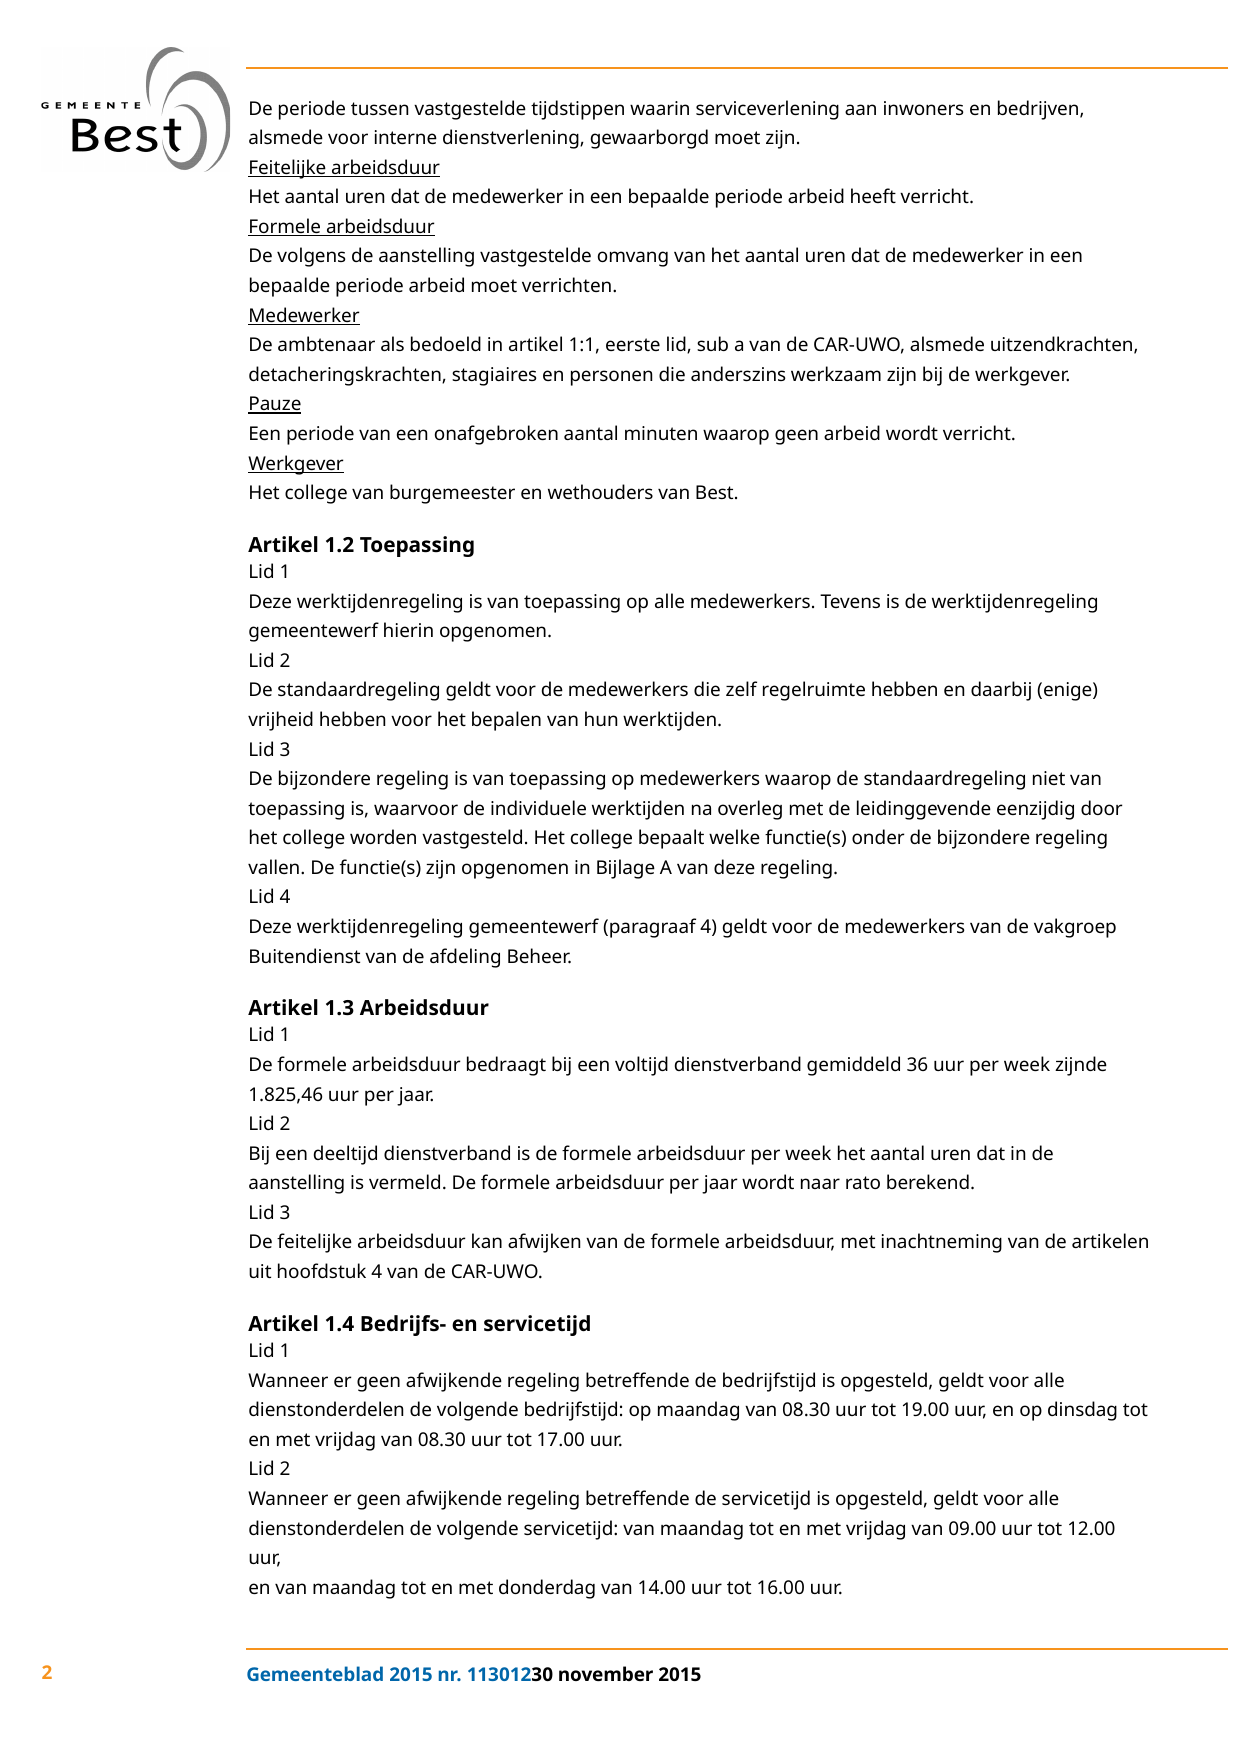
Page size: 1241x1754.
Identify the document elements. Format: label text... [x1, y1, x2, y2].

text Wanneer er geen afwijkende regeling betreffende de servicetijd is opgesteld, geldt voor alle [248, 1485, 1152, 1511]
text Artikel 1.4 Bedrijfs- en servicetijd [248, 1309, 1152, 1337]
text Lid 4 [248, 884, 1152, 909]
text Artikel 1.3 Arbeidsduur [248, 993, 1152, 1022]
text De bijzondere regeling is van toepassing op medewerkers waarop de standaardregeling niet van toepassing is, waarvoor de individuele werktijden na overleg met de leidinggevende eenzijdig door het college worden vastgesteld. Het college bepaalt welke functie(s) onder de bijzondere regeling vallen. De functie(s) zijn opgenomen in Bijlage A van deze regeling. [248, 765, 1152, 880]
text Lid 2 [248, 647, 1152, 673]
text Lid 1 [248, 1337, 1152, 1363]
text Deze werktijdenregeling gemeentewerf (paragraaf 4) geldt voor de medewerkers van de vakgroep Buitendienst van de afdeling Beheer. [248, 913, 1152, 968]
text De feitelijke arbeidsduur kan afwijken van de formele arbeidsduur, met inachtneming van de artikelen uit hoofdstuk 4 van de CAR-UWO. [248, 1229, 1152, 1284]
text De periode tussen vastgestelde tijdstippen waarin serviceverlening aan inwoners en bedrijven, alsmede voor interne dienstverlening, gewaarborgd moet zijn. [248, 95, 1152, 150]
text Lid 1 [248, 1022, 1152, 1047]
text en van maandag tot en met donderdag van 14.00 uur tot 16.00 uur. [248, 1574, 1152, 1599]
text Lid 2 [248, 1456, 1152, 1481]
text Feitelijke arbeidsduur [248, 154, 1152, 180]
text Formele arbeidsduur [248, 213, 1152, 239]
text Lid 2 [248, 1110, 1152, 1136]
text Een periode van een onafgebroken aantal minuten waarop geen arbeid wordt verricht. [248, 420, 1152, 446]
text Medewerker [248, 302, 1152, 328]
text Het aantal uren dat de medewerker in een bepaalde periode arbeid heeft verricht. [248, 183, 1152, 209]
text Het college van burgemeester en wethouders van Best. [248, 479, 1152, 505]
text Artikel 1.2 Toepassing [248, 530, 1152, 558]
text De ambtenaar als bedoeld in artikel 1:1, eerste lid, sub a van de CAR-UWO, alsmede uitzendkrachten, detacheringskrachten, stagiaires en personen die anderszins werkzaam zijn bij de werkgever. [248, 331, 1152, 387]
text Werkgever [248, 450, 1152, 476]
text Wanneer er geen afwijkende regeling betreffende de bedrijfstijd is opgesteld, geldt voor alle dienstonderdelen de volgende bedrijfstijd: op maandag van 08.30 uur tot 19.00 uur, en op dinsdag tot en met vrijdag van 08.30 uur tot 17.00 uur. [248, 1367, 1152, 1452]
picture [41, 47, 231, 172]
text Deze werktijdenregeling is van toepassing op alle medewerkers. Tevens is de werktijdenregeling gemeentewerf hierin opgenomen. [248, 588, 1152, 643]
text Lid 3 [248, 1199, 1152, 1225]
text De standaardregeling geldt voor de medewerkers die zelf regelruimte hebben en daarbij (enige) vrijheid hebben voor het bepalen van hun werktijden. [248, 677, 1152, 732]
text De formele arbeidsduur bedraagt bij een voltijd dienstverband gemiddeld 36 uur per week zijnde 1.825,46 uur per jaar. [248, 1051, 1152, 1107]
text De volgens de aanstelling vastgestelde omvang van het aantal uren dat de medewerker in een bepaalde periode arbeid moet verrichten. [248, 243, 1152, 298]
text Lid 1 [248, 558, 1152, 584]
text Lid 3 [248, 736, 1152, 761]
text Bij een deeltijd dienstverband is de formele arbeidsduur per week het aantal uren dat in de aanstelling is vermeld. De formele arbeidsduur per jaar wordt naar rato berekend. [248, 1140, 1152, 1195]
text Pauze [248, 391, 1152, 416]
text dienstonderdelen de volgende servicetijd: van maandag tot en met vrijdag van 09.00 uur tot 12.00 uur, [248, 1515, 1152, 1570]
